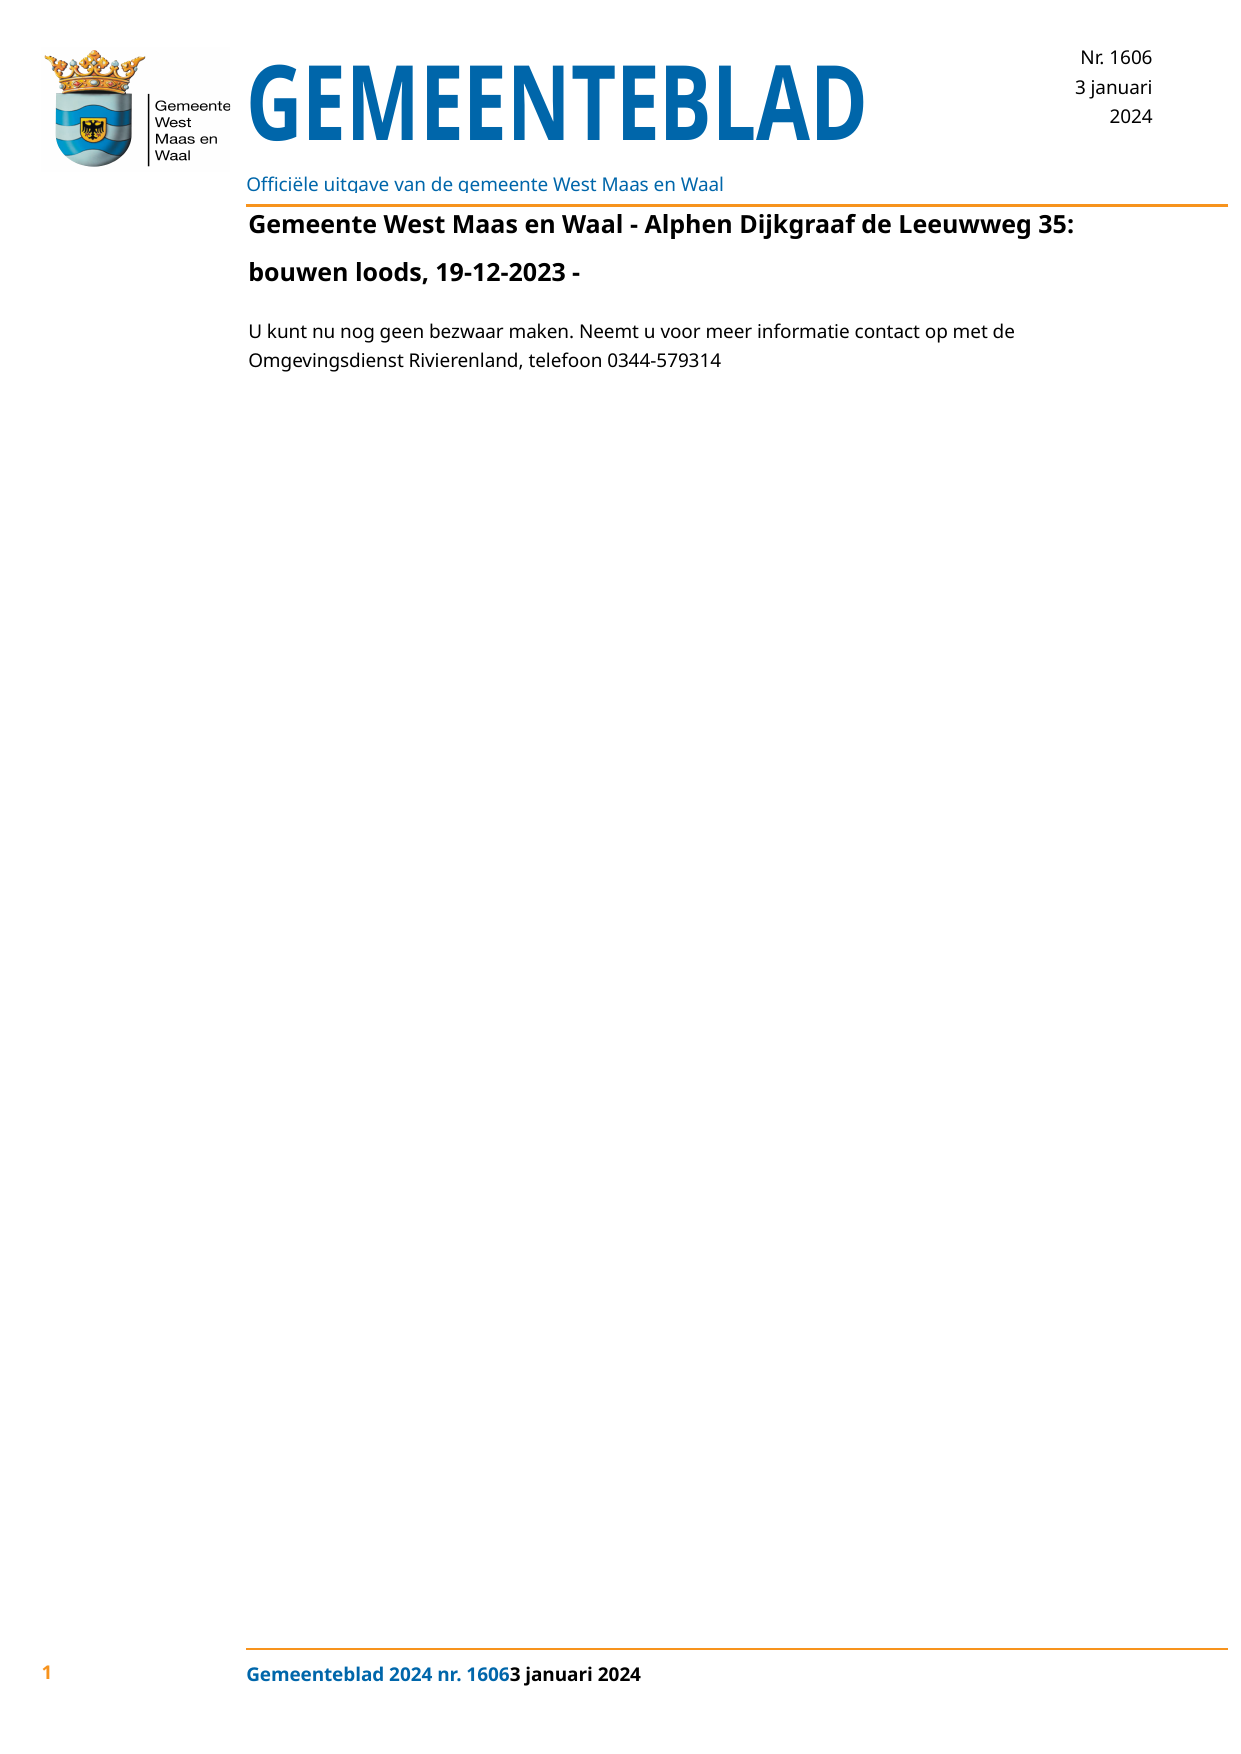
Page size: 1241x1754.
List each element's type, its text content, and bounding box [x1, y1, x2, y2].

text Gemeente West Maas en Waal - Alphen Dijkgraaf de Leeuwweg 35: bouwen loods, 19-12-2023 - [248, 207, 1152, 288]
text U kunt nu nog geen bezwaar maken. Neemt u voor meer informatie contact op met de Omgevingsdienst Rivierenland, telefoon 0344-579314 [248, 318, 1152, 373]
picture [41, 47, 231, 172]
